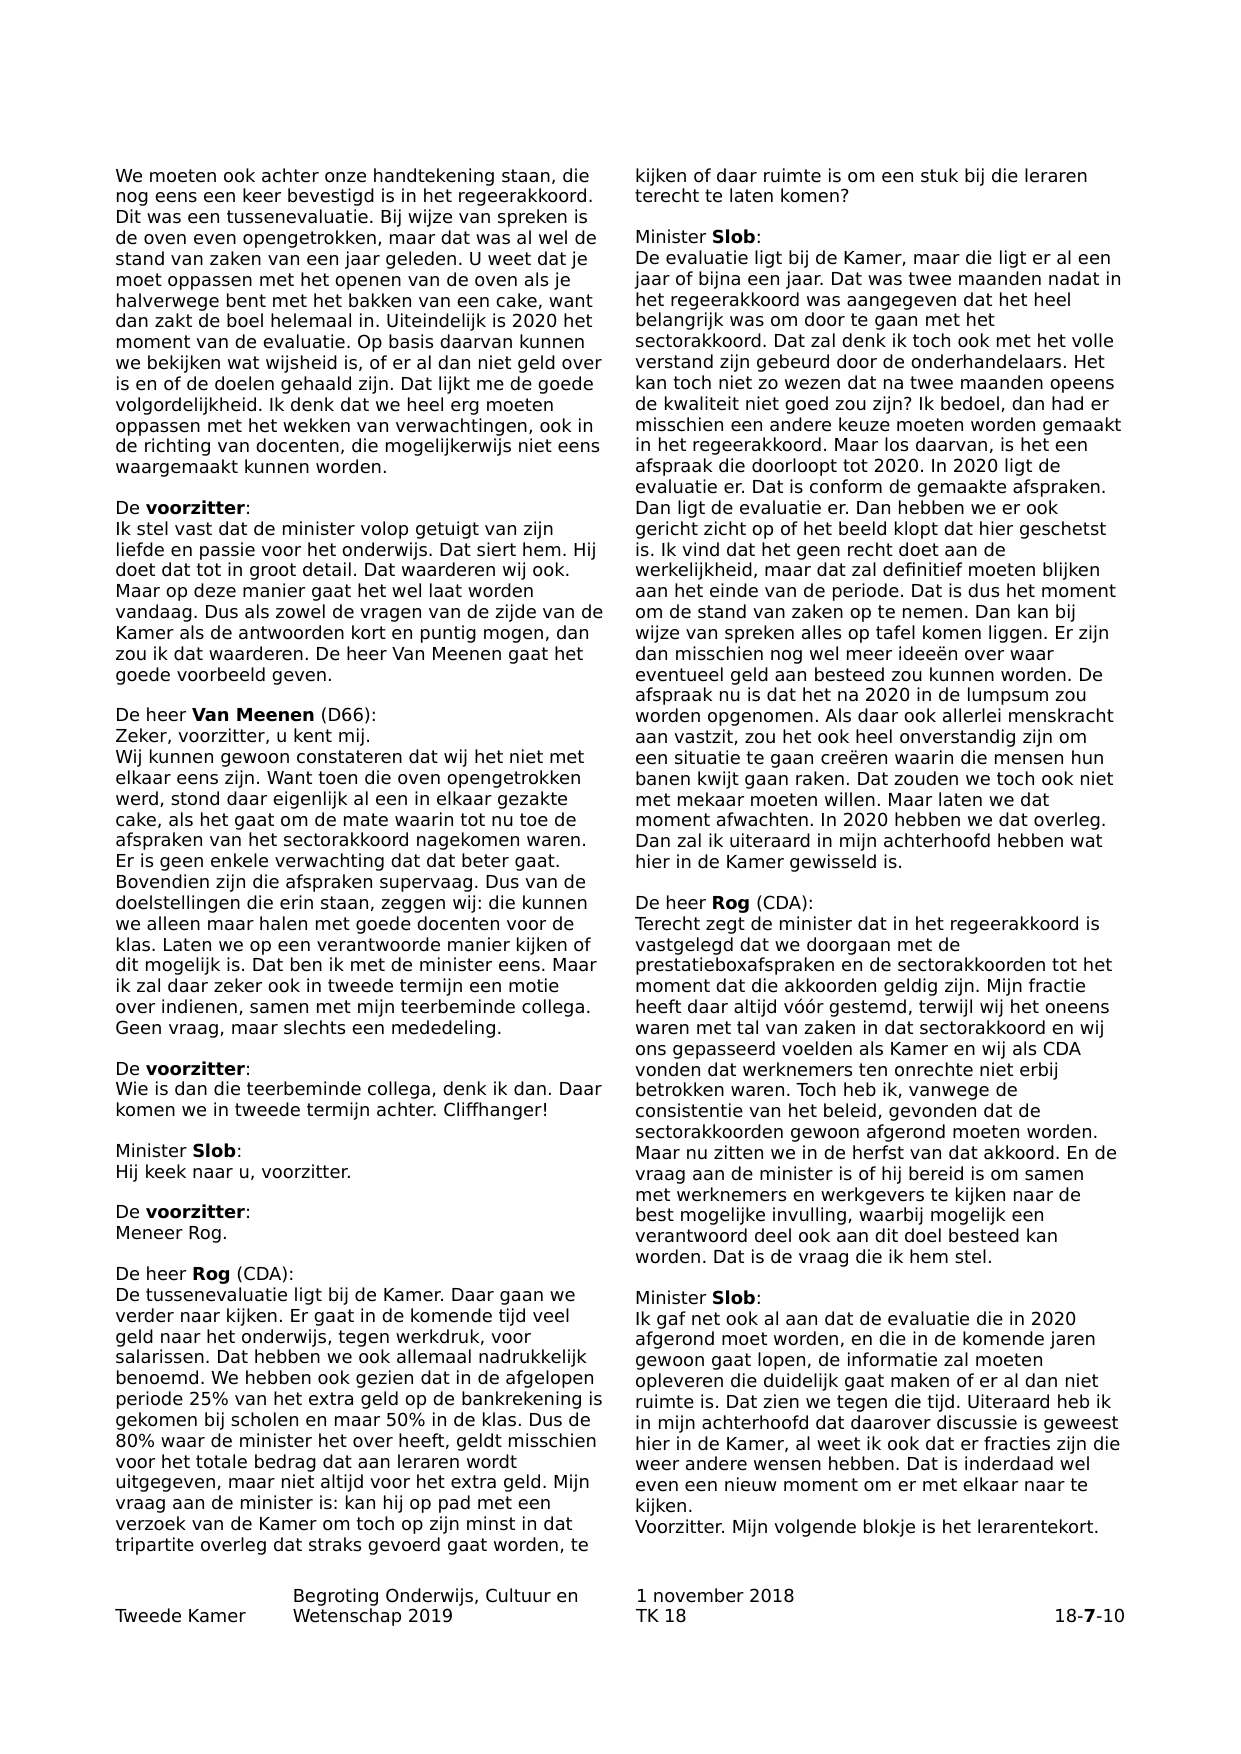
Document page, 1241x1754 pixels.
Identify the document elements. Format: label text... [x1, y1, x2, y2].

text Hij keek naar u, voorzitter. [115, 1162, 605, 1182]
text De voorzitter: [115, 498, 605, 518]
text De voorzitter: [115, 1058, 605, 1079]
text Minister Slob: [115, 1141, 605, 1162]
text Wij kunnen gewoon constateren dat wij het niet met elkaar eens zijn. Want toen die oven opengetrokken werd, stond daar eigenlijk al een in elkaar gezakte cake, als het gaat om de mate waarin tot nu toe de afspraken van het sectorakkoord nagekomen waren. Er is geen enkele verwachting dat dat beter gaat. Bovendien zijn die afspraken supervaag. Dus van de doelstellingen die erin staan, zeggen wij: die kunnen we alleen maar halen met goede docenten voor de klas. Laten we op een verantwoorde manier kijken of dit mogelijk is. Dat ben ik met de minister eens. Maar ik zal daar zeker ook in tweede termijn een motie over indienen, samen met mijn teerbeminde collega. Geen vraag, maar slechts een mededeling. [115, 747, 605, 1038]
text Terecht zegt de minister dat in het regeerakkoord is vastgelegd dat we doorgaan met de prestatieboxafspraken en de sectorakkoorden tot het moment dat die akkoorden geldig zijn. Mijn fractie heeft daar altijd vóór gestemd, terwijl wij het oneens waren met tal van zaken in dat sectorakkoord en wij ons gepasseerd voelden als Kamer en wij als CDA vonden dat werknemers ten onrechte niet erbij betrokken waren. Toch heb ik, vanwege de consistentie van het beleid, gevonden dat de sectorakkoorden gewoon afgerond moeten worden. Maar nu zitten we in de herfst van dat akkoord. En de vraag aan de minister is of hij bereid is om samen met werknemers en werkgevers te kijken naar de best mogelijke invulling, waarbij mogelijk een verantwoord deel ook aan dit doel besteed kan worden. Dat is de vraag die ik hem stel. [635, 913, 1125, 1268]
text Ik gaf net ook al aan dat de evaluatie die in 2020 afgerond moet worden, en die in de komende jaren gewoon gaat lopen, de informatie zal moeten opleveren die duidelijk gaat maken of er al dan niet ruimte is. Dat zien we tegen die tijd. Uiteraard heb ik in mijn achterhoofd dat daarover discussie is geweest hier in de Kamer, al weet ik ook dat er fracties zijn die weer andere wensen hebben. Dat is inderdaad wel even een nieuw moment om er met elkaar naar te kijken. [635, 1308, 1125, 1517]
text kijken of daar ruimte is om een stuk bij die leraren terecht te laten komen? [635, 165, 1125, 207]
text De tussenevaluatie ligt bij de Kamer. Daar gaan we verder naar kijken. Er gaat in de komende tijd veel geld naar het onderwijs, tegen werkdruk, voor salarissen. Dat hebben we ook allemaal nadrukkelijk benoemd. We hebben ook gezien dat in de afgelopen periode 25% van het extra geld op de bankrekening is gekomen bij scholen en maar 50% in de klas. Dus de 80% waar de minister het over heeft, geldt misschien voor het totale bedrag dat aan leraren wordt uitgegeven, maar niet altijd voor het extra geld. Mijn vraag aan de minister is: kan hij op pad met een verzoek van de Kamer om toch op zijn minst in dat tripartite overleg dat straks gevoerd gaat worden, te [115, 1285, 605, 1556]
text Zeker, voorzitter, u kent mij. [115, 726, 605, 747]
text De heer Van Meenen (D66): [115, 705, 605, 726]
text De heer Rog (CDA): [635, 893, 1125, 913]
text De voorzitter: [115, 1202, 605, 1223]
text De evaluatie ligt bij de Kamer, maar die ligt er al een jaar of bijna een jaar. Dat was twee maanden nadat in het regeerakkoord was aangegeven dat het heel belangrijk was om door te gaan met het sectorakkoord. Dat zal denk ik toch ook met het volle verstand zijn gebeurd door de onderhandelaars. Het kan toch niet zo wezen dat na twee maanden opeens de kwaliteit niet goed zou zijn? Ik bedoel, dan had er misschien een andere keuze moeten worden gemaakt in het regeerakkoord. Maar los daarvan, is het een afspraak die doorloopt tot 2020. In 2020 ligt de evaluatie er. Dat is conform de gemaakte afspraken. Dan ligt de evaluatie er. Dan hebben we er ook gericht zicht op of het beeld klopt dat hier geschetst is. Ik vind dat het geen recht doet aan de werkelijkheid, maar dat zal definitief moeten blijken aan het einde van de periode. Dat is dus het moment om de stand van zaken op te nemen. Dan kan bij wijze van spreken alles op tafel komen liggen. Er zijn dan misschien nog wel meer ideeën over waar eventueel geld aan besteed zou kunnen worden. De afspraak nu is dat het na 2020 in de lumpsum zou worden opgenomen. Als daar ook allerlei menskracht aan vastzit, zou het ook heel onverstandig zijn om een situatie te gaan creëren waarin die mensen hun banen kwijt gaan raken. Dat zouden we toch ook niet met mekaar moeten willen. Maar laten we dat moment afwachten. In 2020 hebben we dat overleg. Dan zal ik uiteraard in mijn achterhoofd hebben wat hier in de Kamer gewisseld is. [635, 248, 1125, 873]
text Minister Slob: [635, 227, 1125, 248]
text De heer Rog (CDA): [115, 1264, 605, 1285]
text Ik stel vast dat de minister volop getuigt van zijn liefde en passie voor het onderwijs. Dat siert hem. Hij doet dat tot in groot detail. Dat waarderen wij ook. Maar op deze manier gaat het wel laat worden vandaag. Dus als zowel de vragen van de zijde van de Kamer als de antwoorden kort en puntig mogen, dan zou ik dat waarderen. De heer Van Meenen gaat het goede voorbeeld geven. [115, 518, 605, 685]
text Meneer Rog. [115, 1223, 605, 1244]
text We moeten ook achter onze handtekening staan, die nog eens een keer bevestigd is in het regeerakkoord. [115, 165, 605, 207]
text Dit was een tussenevaluatie. Bij wijze van spreken is de oven even opengetrokken, maar dat was al wel de stand van zaken van een jaar geleden. U weet dat je moet oppassen met het openen van de oven als je halverwege bent met het bakken van een cake, want dan zakt de boel helemaal in. Uiteindelijk is 2020 het moment van de evaluatie. Op basis daarvan kunnen we bekijken wat wijsheid is, of er al dan niet geld over is en of de doelen gehaald zijn. Dat lijkt me de goede volgordelijkheid. Ik denk dat we heel erg moeten oppassen met het wekken van verwachtingen, ook in de richting van docenten, die mogelijkerwijs niet eens waargemaakt kunnen worden. [115, 207, 605, 478]
text Minister Slob: [635, 1288, 1125, 1308]
text Wie is dan die teerbeminde collega, denk ik dan. Daar komen we in tweede termijn achter. Cliffhanger! [115, 1079, 605, 1121]
text Voorzitter. Mijn volgende blokje is het lerarentekort. [635, 1517, 1125, 1537]
